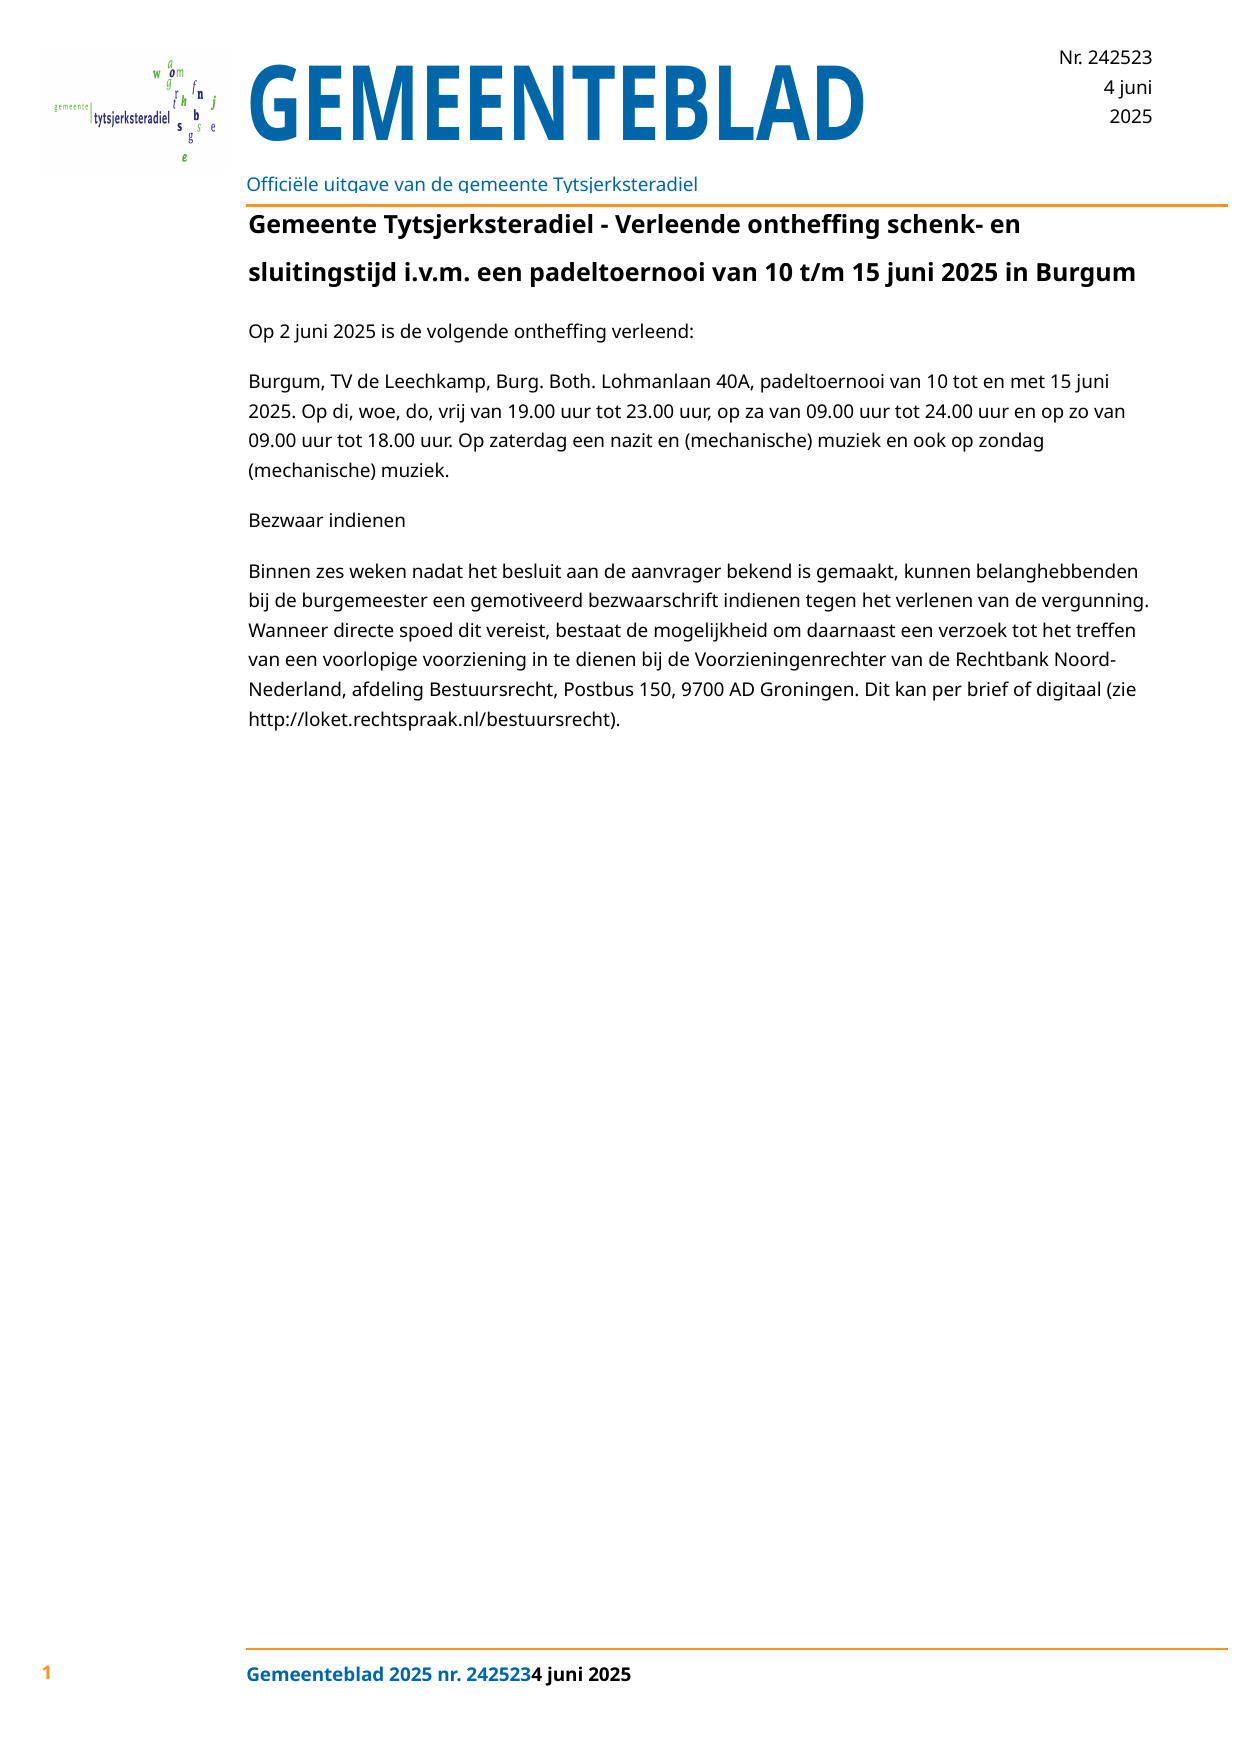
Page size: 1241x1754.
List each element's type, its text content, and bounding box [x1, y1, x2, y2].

text Binnen zes weken nadat het besluit aan de aanvrager bekend is gemaakt, kunnen belanghebbenden bij de burgemeester een gemotiveerd bezwaarschrift indienen tegen het verlenen van de vergunning. Wanneer directe spoed dit vereist, bestaat de mogelijkheid om daarnaast een verzoek tot het treffen van een voorlopige voorziening in te dienen bij de Voorzieningenrechter van de Rechtbank Noord-Nederland, afdeling Bestuursrecht, Postbus 150, 9700 AD Groningen. Dit kan per brief of digitaal (zie http://loket.rechtspraak.nl/bestuursrecht). [248, 558, 1152, 732]
picture [41, 47, 231, 172]
text Op 2 juni 2025 is de volgende ontheffing verleend: [248, 318, 1152, 344]
text Burgum, TV de Leechkamp, Burg. Both. Lohmanlaan 40A, padeltoernooi van 10 tot en met 15 juni 2025. Op di, woe, do, vrij van 19.00 uur tot 23.00 uur, op za van 09.00 uur tot 24.00 uur en op zo van 09.00 uur tot 18.00 uur. Op zaterdag een nazit en (mechanische) muziek en ook op zondag (mechanische) muziek. [248, 368, 1152, 483]
text Bezwaar indienen [248, 507, 1152, 533]
text Gemeente Tytsjerksteradiel - Verleende ontheffing schenk- en sluitingstijd i.v.m. een padeltoernooi van 10 t/m 15 juni 2025 in Burgum [248, 207, 1152, 288]
